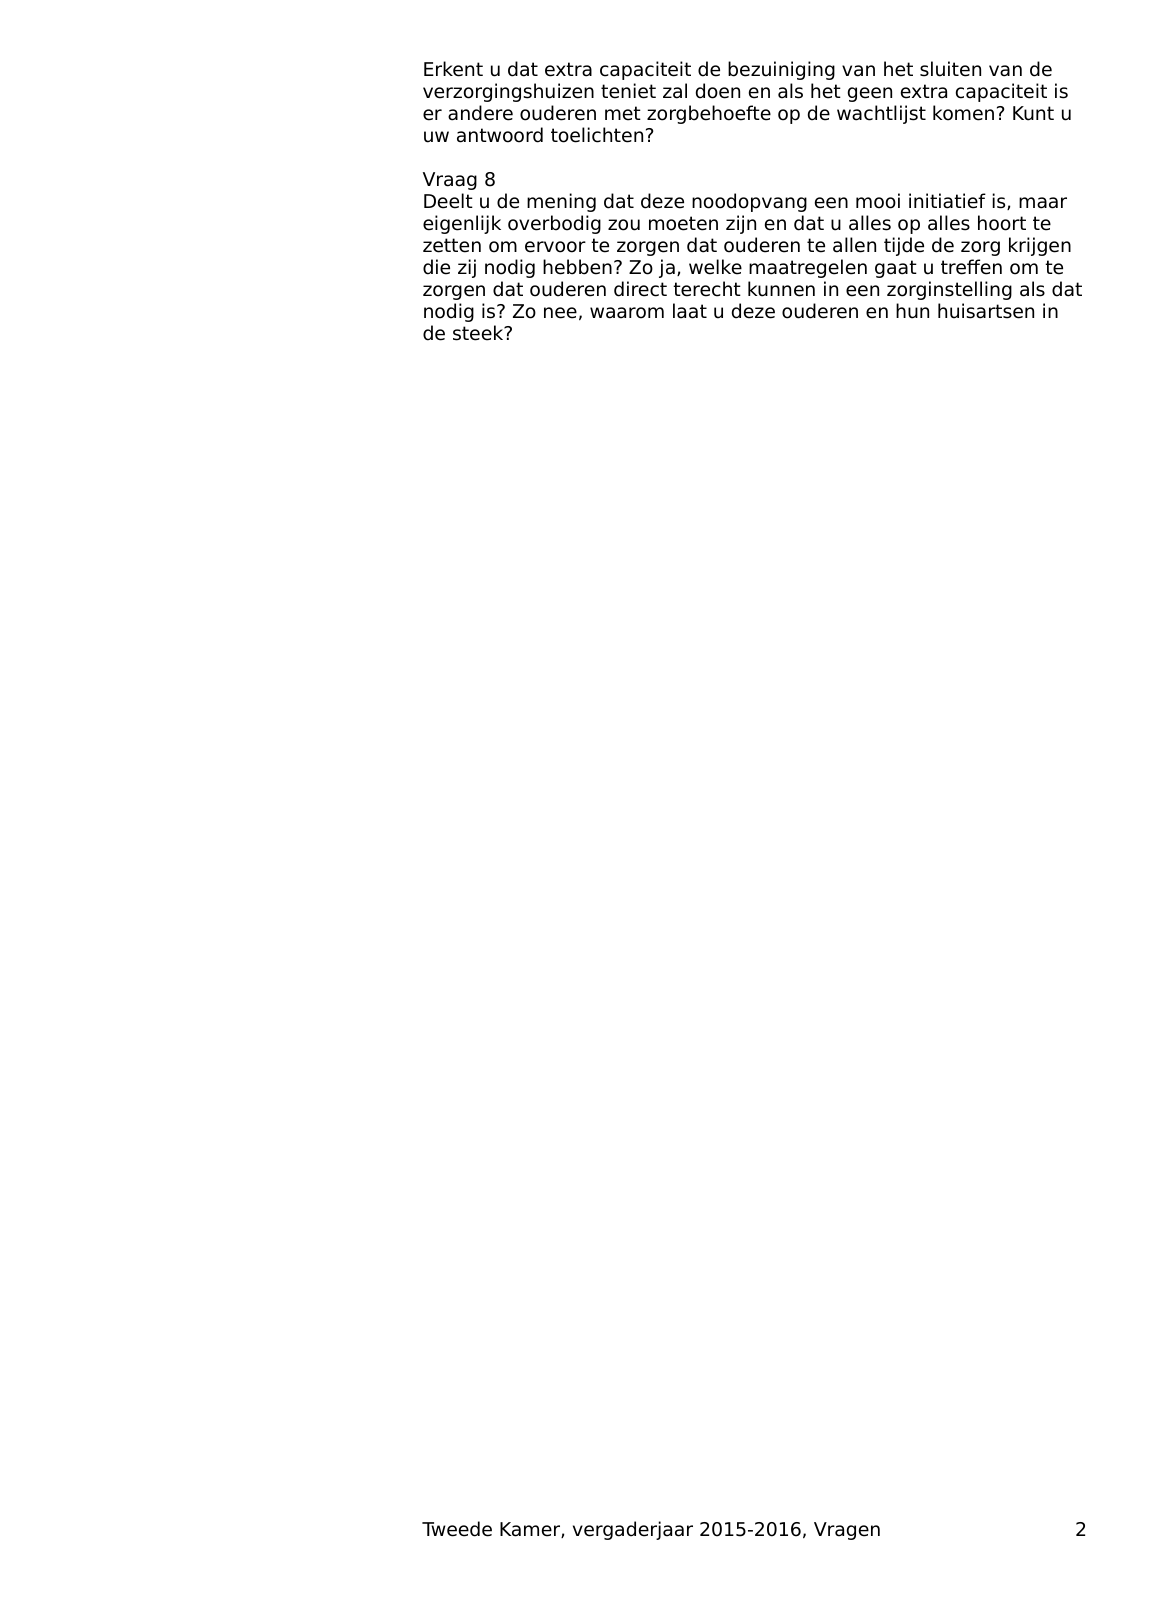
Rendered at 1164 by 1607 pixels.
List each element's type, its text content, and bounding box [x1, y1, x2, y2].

text Vraag 8 [422, 169, 1087, 191]
text Erkent u dat extra capaciteit de bezuiniging van het sluiten van de verzorgingshuizen teniet zal doen en als het geen extra capaciteit is er andere ouderen met zorgbehoefte op de wachtlijst komen? Kunt u uw antwoord toelichten? [422, 59, 1087, 147]
text Deelt u de mening dat deze noodopvang een mooi initiatief is, maar eigenlijk overbodig zou moeten zijn en dat u alles op alles hoort te zetten om ervoor te zorgen dat ouderen te allen tijde de zorg krijgen die zij nodig hebben? Zo ja, welke maatregelen gaat u treffen om te zorgen dat ouderen direct terecht kunnen in een zorginstelling als dat nodig is? Zo nee, waarom laat u deze ouderen en hun huisartsen in de steek? [422, 191, 1087, 345]
